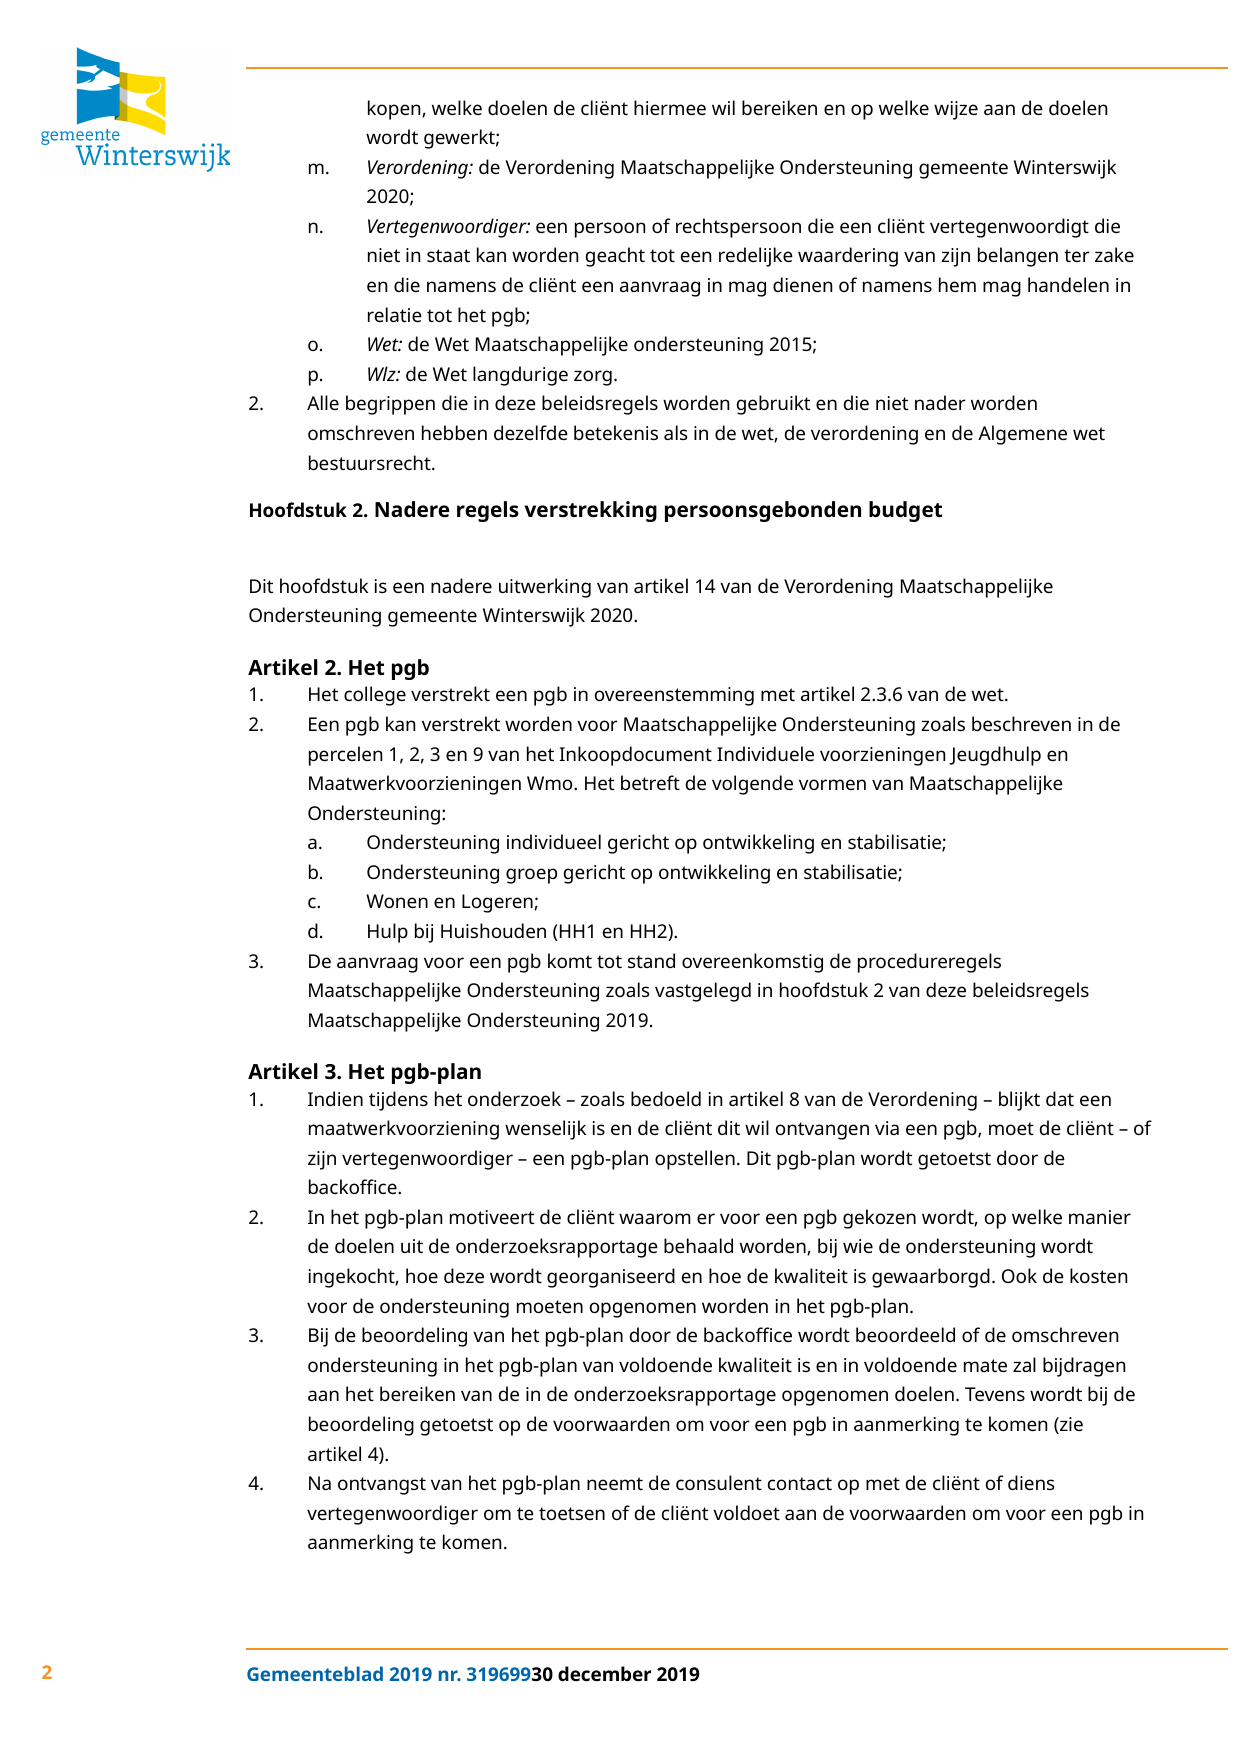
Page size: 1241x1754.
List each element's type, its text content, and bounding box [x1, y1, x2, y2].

list Het college verstrekt een pgb in overeenstemming met artikel 2.3.6 van de wet. [248, 682, 1152, 707]
text Artikel 2. Het pgb [248, 653, 1152, 682]
list Een pgb kan verstrekt worden voor Maatschappelijke Ondersteuning zoals beschreven in de percelen 1, 2, 3 en 9 van het Inkoopdocument Individuele voorzieningen Jeugdhulp en Maatwerkvoorzieningen Wmo. Het betreft de volgende vormen van Maatschappelijke Ondersteuning: [248, 711, 1152, 826]
text Hoofdstuk 2. Nadere regels verstrekking persoonsgebonden budget [248, 495, 1152, 524]
list Wet: de Wet Maatschappelijke ondersteuning 2015; [307, 331, 1152, 357]
list Wlz: de Wet langdurige zorg. [307, 361, 1152, 387]
list In het pgb-plan motiveert de cliënt waarom er voor een pgb gekozen wordt, op welke manier de doelen uit de onderzoeksrapportage behaald worden, bij wie de ondersteuning wordt ingekocht, hoe deze wordt georganiseerd en hoe de kwaliteit is gewaarborgd. Ook de kosten voor de ondersteuning moeten opgenomen worden in het pgb-plan. [248, 1204, 1152, 1319]
list Na ontvangst van het pgb-plan neemt de consulent contact op met de cliënt of diens vertegenwoordiger om te toetsen of de cliënt voldoet aan de voorwaarden om voor een pgb in aanmerking te komen. [248, 1470, 1152, 1555]
list Ondersteuning individueel gericht op ontwikkeling en stabilisatie; [307, 829, 1152, 855]
list Wonen en Logeren; [307, 889, 1152, 914]
list kopen, welke doelen de cliënt hiermee wil bereiken en op welke wijze aan de doelen wordt gewerkt; [307, 95, 1152, 150]
list Ondersteuning groep gericht op ontwikkeling en stabilisatie; [307, 859, 1152, 885]
list De aanvraag voor een pgb komt tot stand overeenkomstig de procedureregels Maatschappelijke Ondersteuning zoals vastgelegd in hoofdstuk 2 van deze beleidsregels Maatschappelijke Ondersteuning 2019. [248, 948, 1152, 1033]
picture [41, 47, 231, 172]
text Dit hoofdstuk is een nadere uitwerking van artikel 14 van de Verordening Maatschappelijke Ondersteuning gemeente Winterswijk 2020. [248, 573, 1152, 628]
picture [225, 153, 231, 162]
list Vertegenwoordiger: een persoon of rechtspersoon die een cliënt vertegenwoordigt die niet in staat kan worden geacht tot een redelijke waardering van zijn belangen ter zake en die namens de cliënt een aanvraag in mag dienen of namens hem mag handelen in relatie tot het pgb; [307, 213, 1152, 328]
list Alle begrippen die in deze beleidsregels worden gebruikt en die niet nader worden omschreven hebben dezelfde betekenis als in de wet, de verordening en de Algemene wet bestuursrecht. [248, 391, 1152, 476]
list Verordening: de Verordening Maatschappelijke Ondersteuning gemeente Winterswijk 2020; [307, 154, 1152, 209]
text Artikel 3. Het pgb-plan [248, 1057, 1152, 1086]
list Hulp bij Huishouden (HH1 en HH2). [307, 918, 1152, 944]
list Indien tijdens het onderzoek – zoals bedoeld in artikel 8 van de Verordening – blijkt dat een maatwerkvoorziening wenselijk is en de cliënt dit wil ontvangen via een pgb, moet de cliënt – of zijn vertegenwoordiger – een pgb-plan opstellen. Dit pgb-plan wordt getoetst door de backoffice. [248, 1086, 1152, 1200]
list Bij de beoordeling van het pgb-plan door de backoffice wordt beoordeeld of de omschreven ondersteuning in het pgb-plan van voldoende kwaliteit is en in voldoende mate zal bijdragen aan het bereiken van de in de onderzoeksrapportage opgenomen doelen. Tevens wordt bij de beoordeling getoetst op de voorwaarden om voor een pgb in aanmerking te komen (zie artikel 4). [248, 1322, 1152, 1467]
